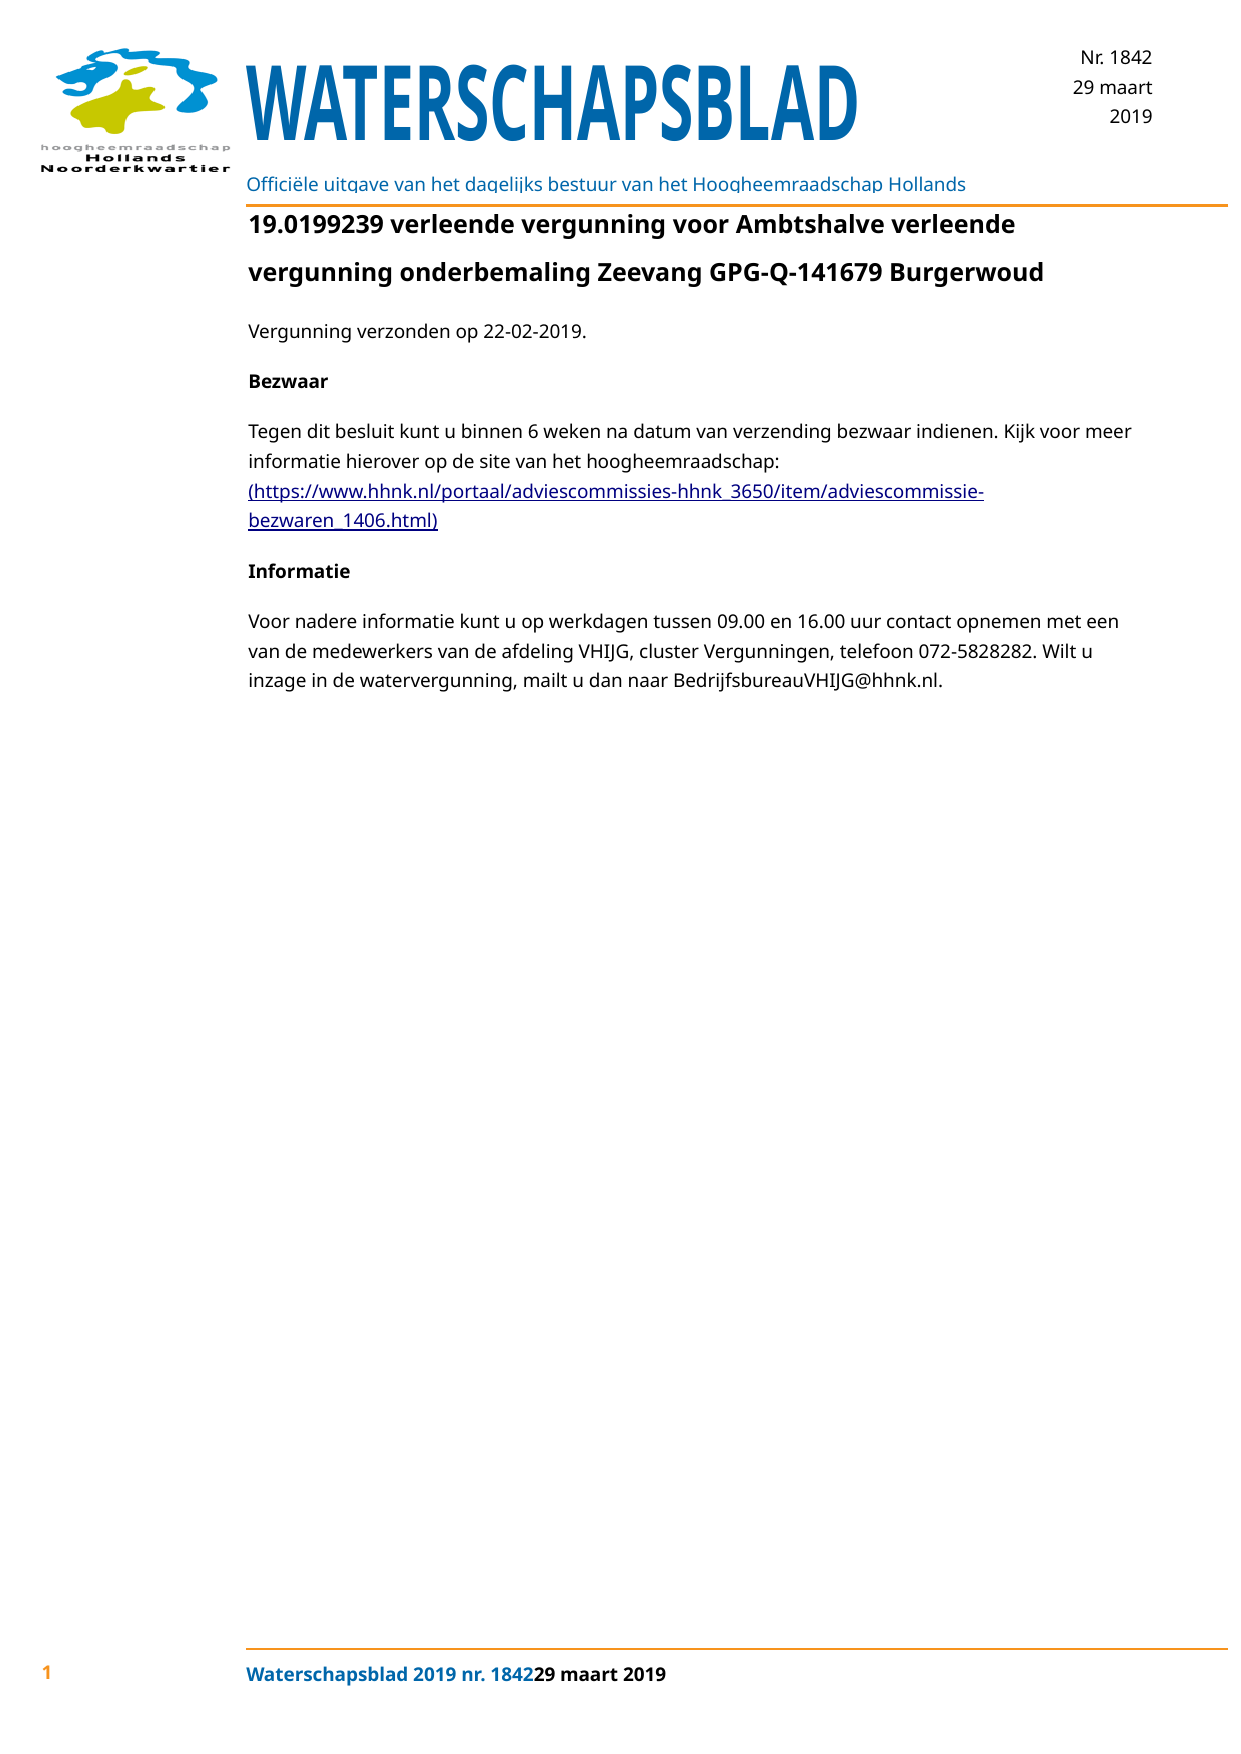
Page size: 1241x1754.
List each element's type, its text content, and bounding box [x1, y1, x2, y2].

text Tegen dit besluit kunt u binnen 6 weken na datum van verzending bezwaar indienen. Kijk voor meer informatie hierover op de site van het hoogheemraadschap: (https://www.hhnk.nl/portaal/adviescommissies-hhnk_3650/item/adviescommissie-bezwaren_1406.html) [248, 419, 1152, 533]
text Bezwaar [248, 368, 1152, 394]
text Informatie [248, 558, 1152, 584]
picture [41, 47, 231, 172]
text 19.0199239 verleende vergunning voor Ambtshalve verleende vergunning onderbemaling Zeevang GPG-Q-141679 Burgerwoud [248, 207, 1152, 288]
text Voor nadere informatie kunt u op werkdagen tussen 09.00 en 16.00 uur contact opnemen met een van de medewerkers van de afdeling VHIJG, cluster Vergunningen, telefoon 072-5828282. Wilt u inzage in de watervergunning, mailt u dan naar BedrijfsbureauVHIJG@hhnk.nl. [248, 608, 1152, 693]
text Vergunning verzonden op 22-02-2019. [248, 318, 1152, 344]
